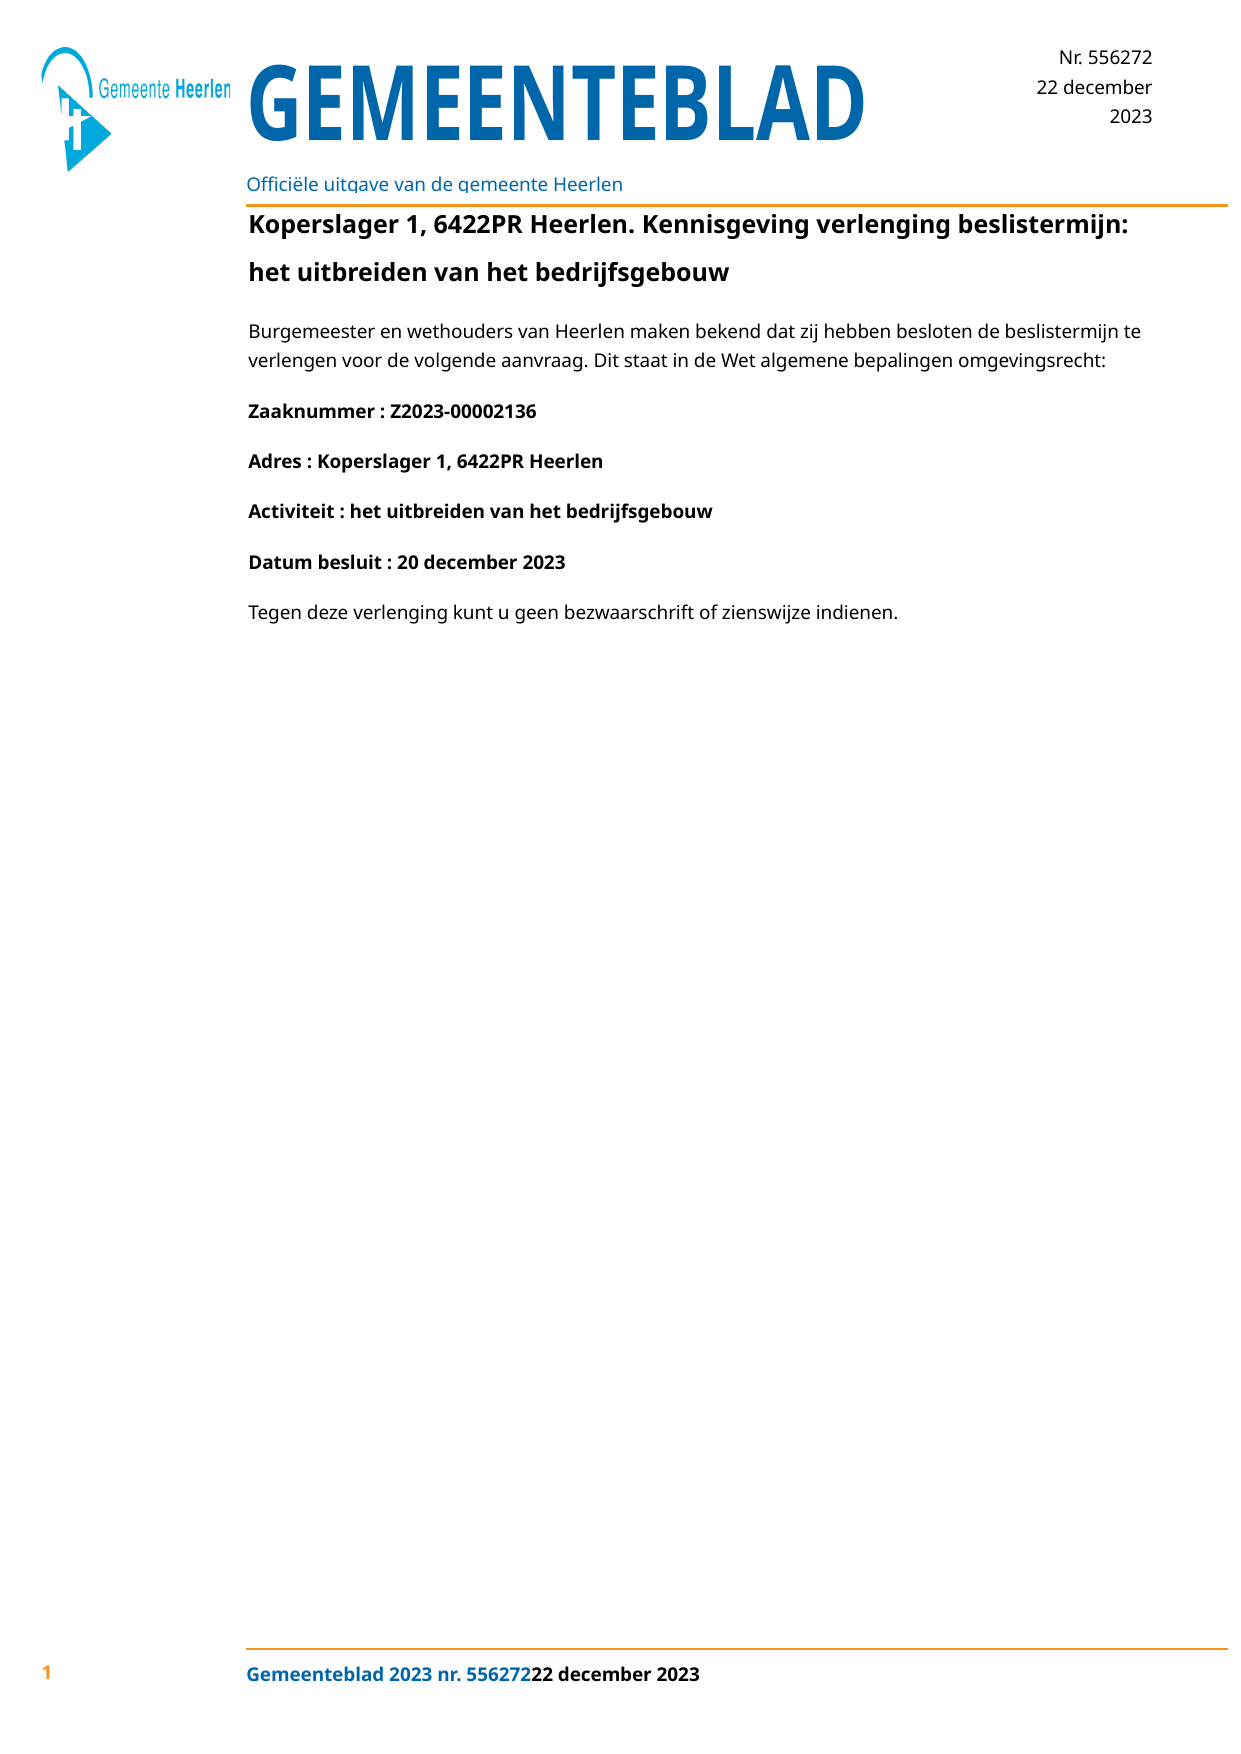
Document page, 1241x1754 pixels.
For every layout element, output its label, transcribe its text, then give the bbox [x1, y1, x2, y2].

picture [41, 47, 231, 172]
text Adres : Koperslager 1, 6422PR Heerlen [248, 448, 1152, 474]
text Koperslager 1, 6422PR Heerlen. Kennisgeving verlenging beslistermijn: het uitbreiden van het bedrijfsgebouw [248, 207, 1152, 288]
text Tegen deze verlenging kunt u geen bezwaarschrift of zienswijze indienen. [248, 599, 1152, 625]
text Burgemeester en wethouders van Heerlen maken bekend dat zij hebben besloten de beslistermijn te verlengen voor de volgende aanvraag. Dit staat in de Wet algemene bepalingen omgevingsrecht: [248, 318, 1152, 373]
text Datum besluit : 20 december 2023 [248, 549, 1152, 575]
text Activiteit : het uitbreiden van het bedrijfsgebouw [248, 499, 1152, 524]
text Zaaknummer : Z2023-00002136 [248, 398, 1152, 424]
picture [41, 47, 59, 70]
